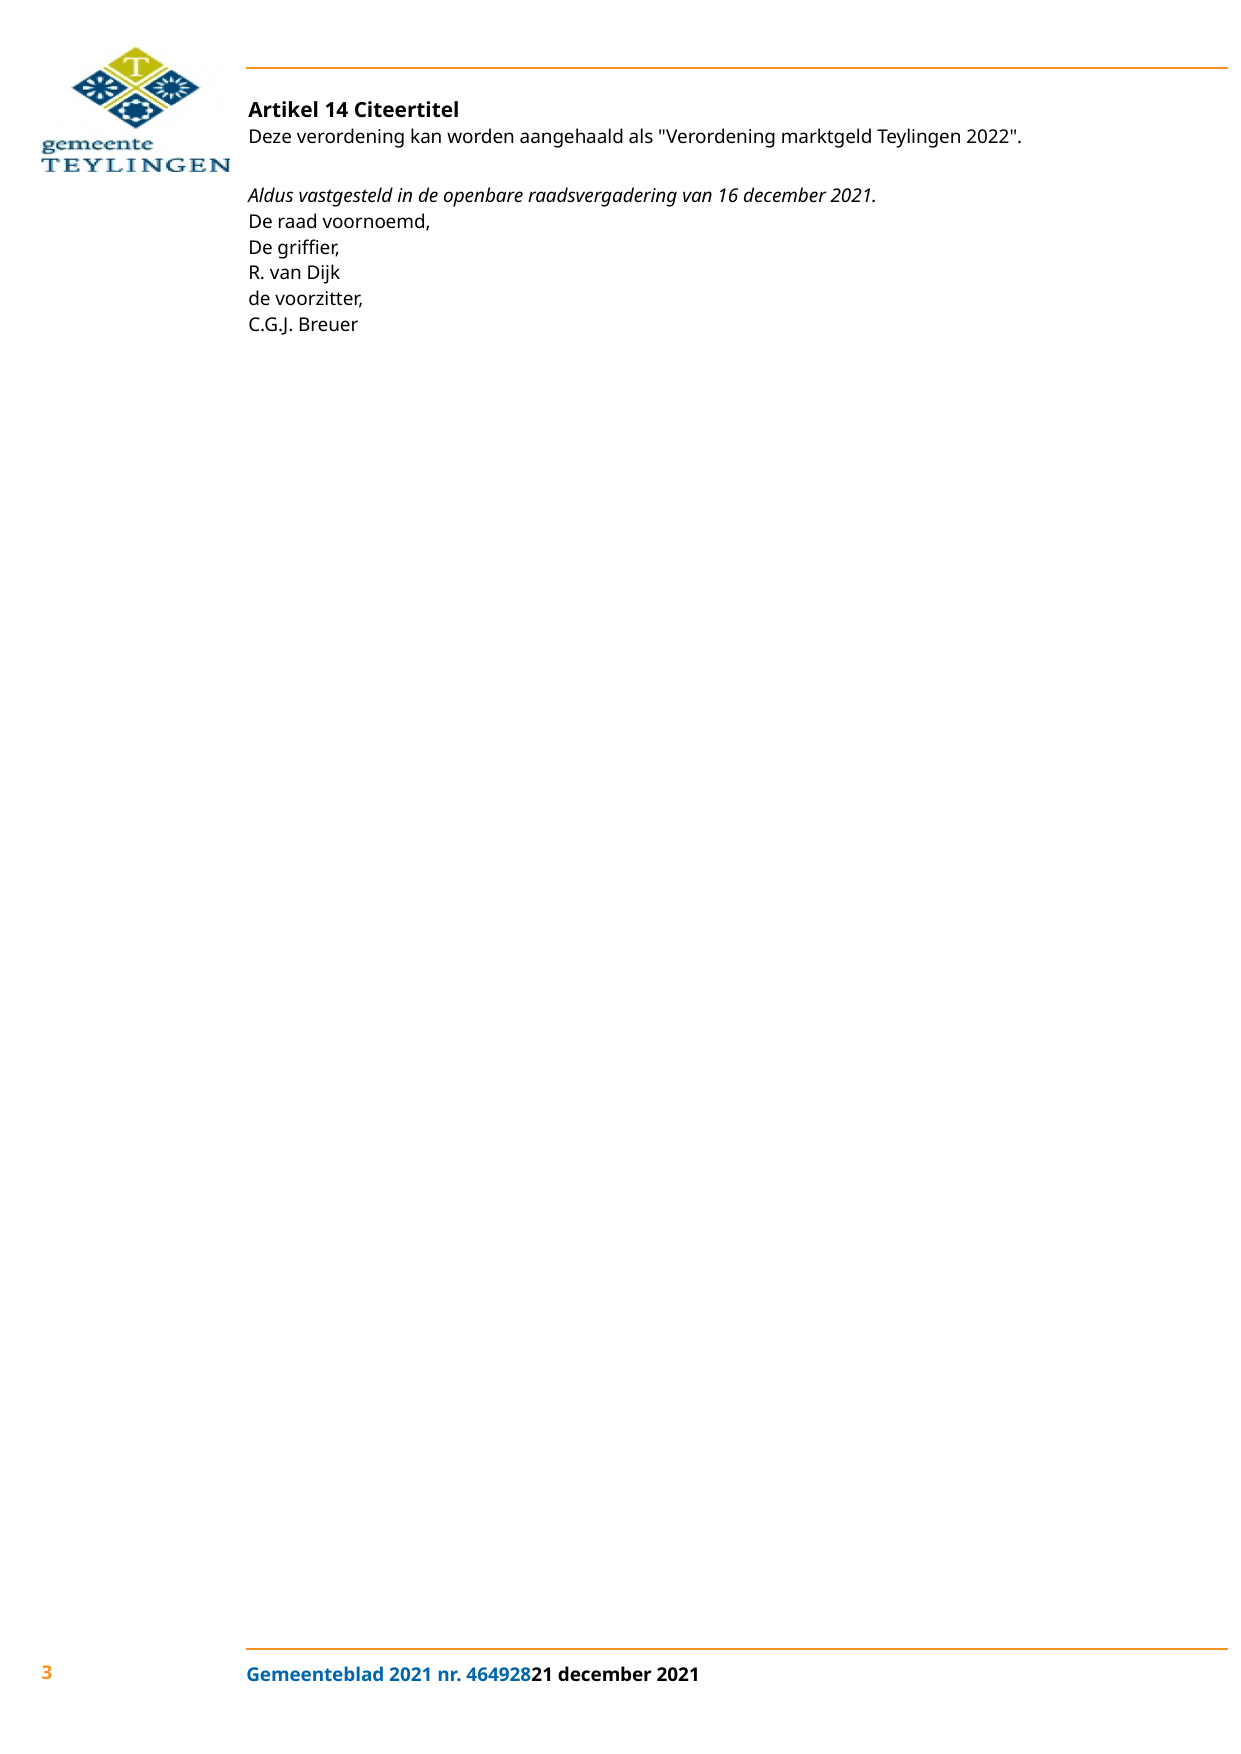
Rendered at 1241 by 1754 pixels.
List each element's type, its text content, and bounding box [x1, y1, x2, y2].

picture [41, 47, 231, 172]
text Aldus vastgesteld in de openbare raadsvergadering van 16 december 2021. [248, 182, 1152, 208]
text De raad voornoemd, [248, 208, 1152, 234]
text R. van Dijk [248, 259, 1152, 285]
text de voorzitter, [248, 285, 1152, 311]
text C.G.J. Breuer [248, 311, 1152, 337]
text Artikel 14 Citeertitel [248, 95, 1152, 123]
text Deze verordening kan worden aangehaald als "Verordening marktgeld Teylingen 2022". [248, 123, 1152, 149]
text De griffier, [248, 234, 1152, 259]
